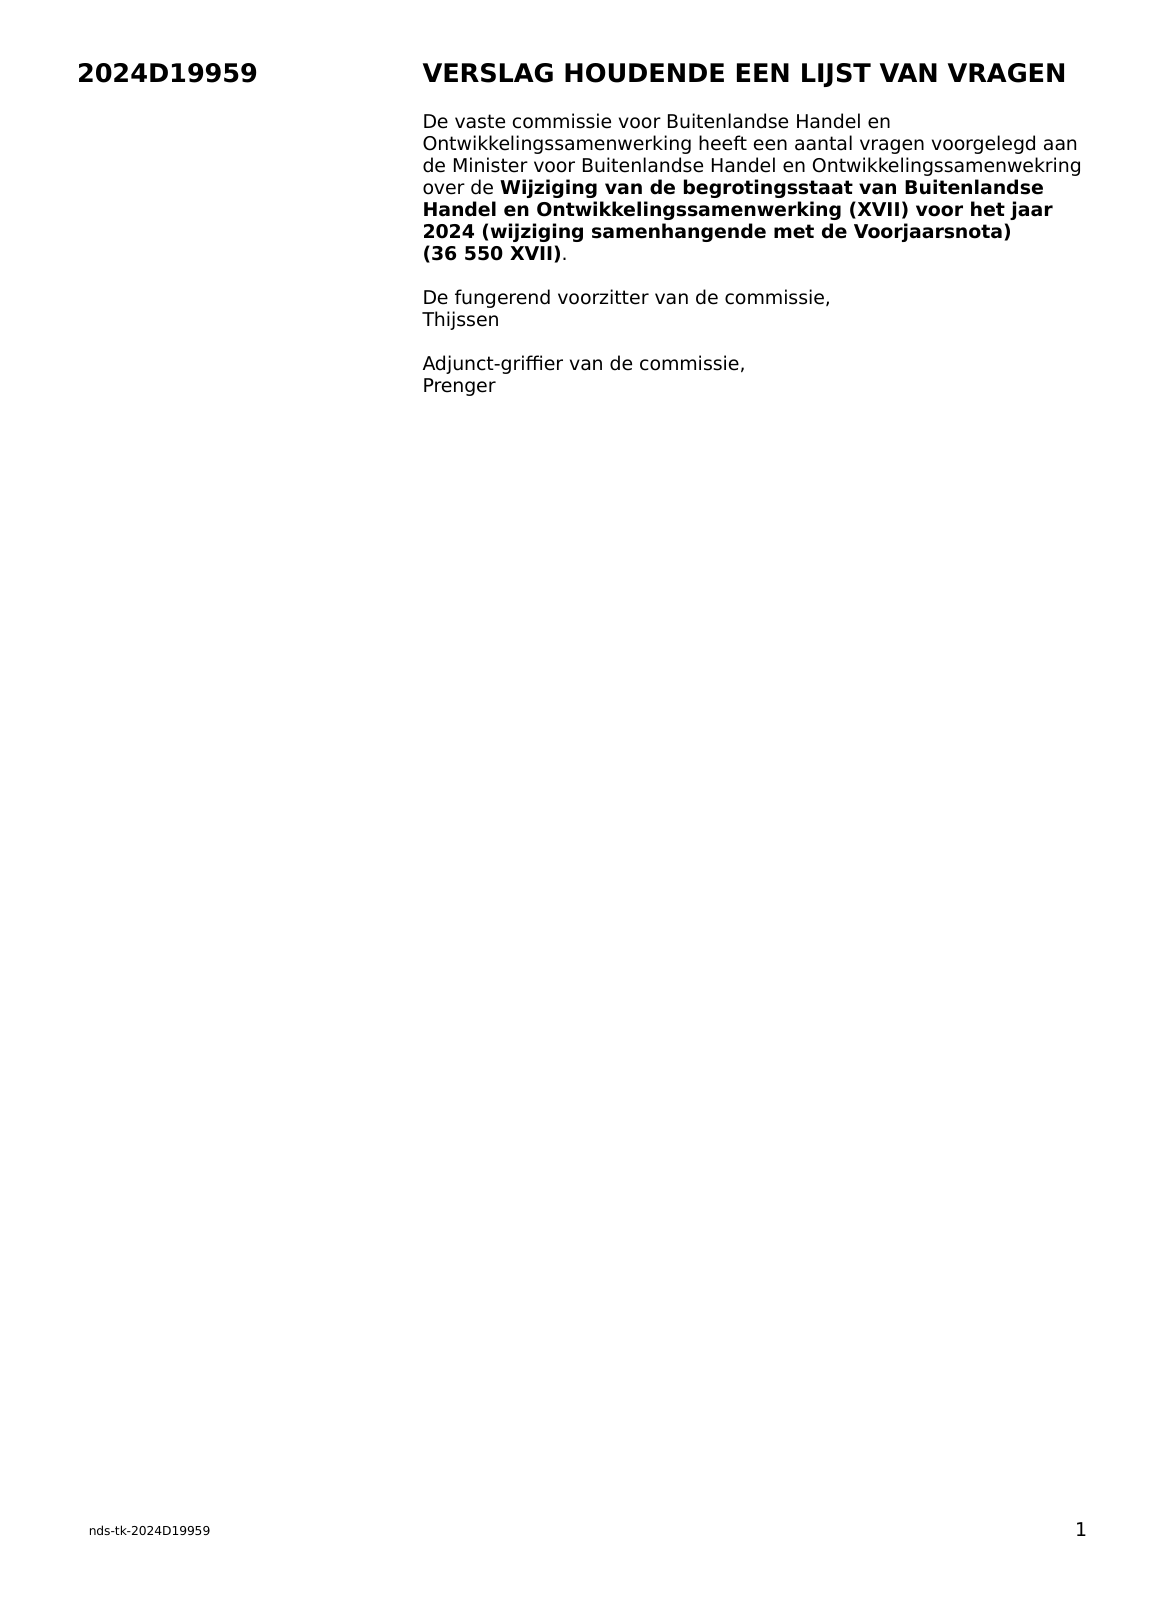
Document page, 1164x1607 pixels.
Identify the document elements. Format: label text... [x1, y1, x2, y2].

text Thijssen [422, 309, 1087, 331]
text De vaste commissie voor Buitenlandse Handel en Ontwikkelingssamenwerking heeft een aantal vragen voorgelegd aan de Minister voor Buitenlandse Handel en Ontwikkelingssamenwekring over de Wijziging van de begrotingsstaat van Buitenlandse Handel en Ontwikkelingssamenwerking (XVII) voor het jaar 2024 (wijziging samenhangende met de Voorjaarsnota) (36 550 XVII). [422, 111, 1087, 265]
text 2024D19959 VERSLAG HOUDENDE EEN LIJST VAN VRAGEN [77, 59, 1087, 89]
text Adjunct-griffier van de commissie, [422, 353, 1087, 375]
text Prenger [422, 375, 1087, 397]
text De fungerend voorzitter van de commissie, [422, 287, 1087, 309]
text nds-tk-2024D19959 [88, 1524, 323, 1538]
